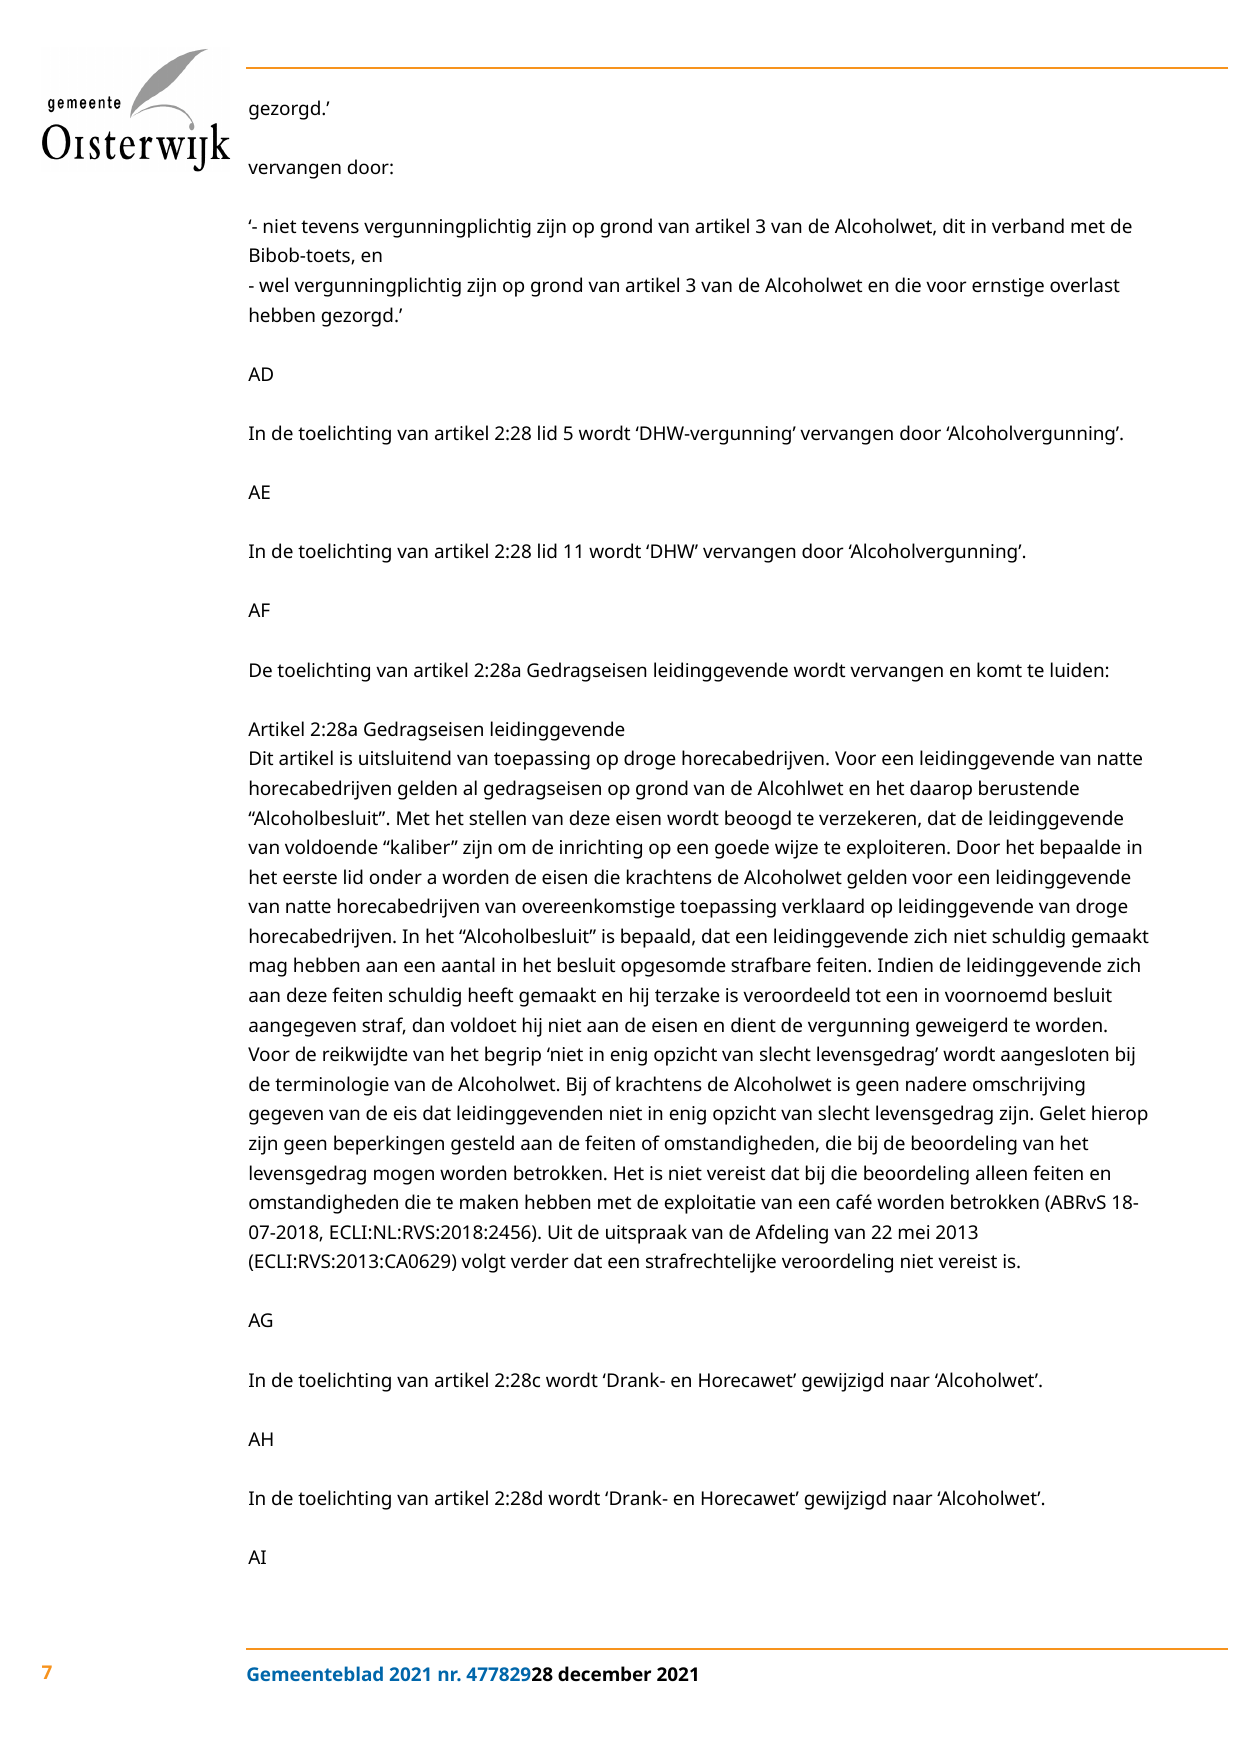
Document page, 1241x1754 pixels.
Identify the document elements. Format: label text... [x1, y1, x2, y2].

text vervangen door: [248, 154, 1152, 180]
text Artikel 2:28a Gedragseisen leidinggevende [248, 716, 1152, 742]
text AF [248, 598, 1152, 623]
text AG [248, 1308, 1152, 1333]
text In de toelichting van artikel 2:28 lid 5 wordt ‘DHW-vergunning’ vervangen door ‘Alcoholvergunning’. [248, 420, 1152, 446]
text In de toelichting van artikel 2:28 lid 11 wordt ‘DHW’ vervangen door ‘Alcoholvergunning’. [248, 538, 1152, 564]
text De toelichting van artikel 2:28a Gedragseisen leidinggevende wordt vervangen en komt te luiden: [248, 657, 1152, 683]
text ‘- niet tevens vergunningplichtig zijn op grond van artikel 3 van de Alcoholwet, dit in verband met de Bibob-toets, en [248, 213, 1152, 268]
text AI [248, 1544, 1152, 1570]
text In de toelichting van artikel 2:28c wordt ‘Drank- en Horecawet’ gewijzigd naar ‘Alcoholwet’. [248, 1367, 1152, 1393]
text - wel vergunningplichtig zijn op grond van artikel 3 van de Alcoholwet en die voor ernstige overlast hebben gezorgd.’ [248, 272, 1152, 328]
text In de toelichting van artikel 2:28d wordt ‘Drank- en Horecawet’ gewijzigd naar ‘Alcoholwet’. [248, 1485, 1152, 1511]
text Dit artikel is uitsluitend van toepassing op droge horecabedrijven. Voor een leidinggevende van natte horecabedrijven gelden al gedragseisen op grond van de Alcohlwet en het daarop berustende “Alcoholbesluit”. Met het stellen van deze eisen wordt beoogd te verzekeren, dat de leidinggevende van voldoende “kaliber” zijn om de inrichting op een goede wijze te exploiteren. Door het bepaalde in het eerste lid onder a worden de eisen die krachtens de Alcoholwet gelden voor een leidinggevende van natte horecabedrijven van overeenkomstige toepassing verklaard op leidinggevende van droge horecabedrijven. In het “Alcoholbesluit” is bepaald, dat een leidinggevende zich niet schuldig gemaakt mag hebben aan een aantal in het besluit opgesomde strafbare feiten. Indien de leidinggevende zich aan deze feiten schuldig heeft gemaakt en hij terzake is veroordeeld tot een in voornoemd besluit aangegeven straf, dan voldoet hij niet aan de eisen en dient de vergunning geweigerd te worden. [248, 746, 1152, 1038]
text gezorgd.’ [248, 95, 1152, 121]
text AE [248, 479, 1152, 505]
picture [41, 47, 231, 172]
text AD [248, 361, 1152, 387]
text AH [248, 1426, 1152, 1452]
text Voor de reikwijdte van het begrip ‘niet in enig opzicht van slecht levensgedrag’ wordt aangesloten bij de terminologie van de Alcoholwet. Bij of krachtens de Alcoholwet is geen nadere omschrijving gegeven van de eis dat leidinggevenden niet in enig opzicht van slecht levensgedrag zijn. Gelet hierop zijn geen beperkingen gesteld aan de feiten of omstandigheden, die bij de beoordeling van het levensgedrag mogen worden betrokken. Het is niet vereist dat bij die beoordeling alleen feiten en omstandigheden die te maken hebben met de exploitatie van een café worden betrokken (ABRvS 18-07-2018, ECLI:NL:RVS:2018:2456). Uit de uitspraak van de Afdeling van 22 mei 2013 (ECLI:RVS:2013:CA0629) volgt verder dat een strafrechtelijke veroordeling niet vereist is. [248, 1041, 1152, 1274]
